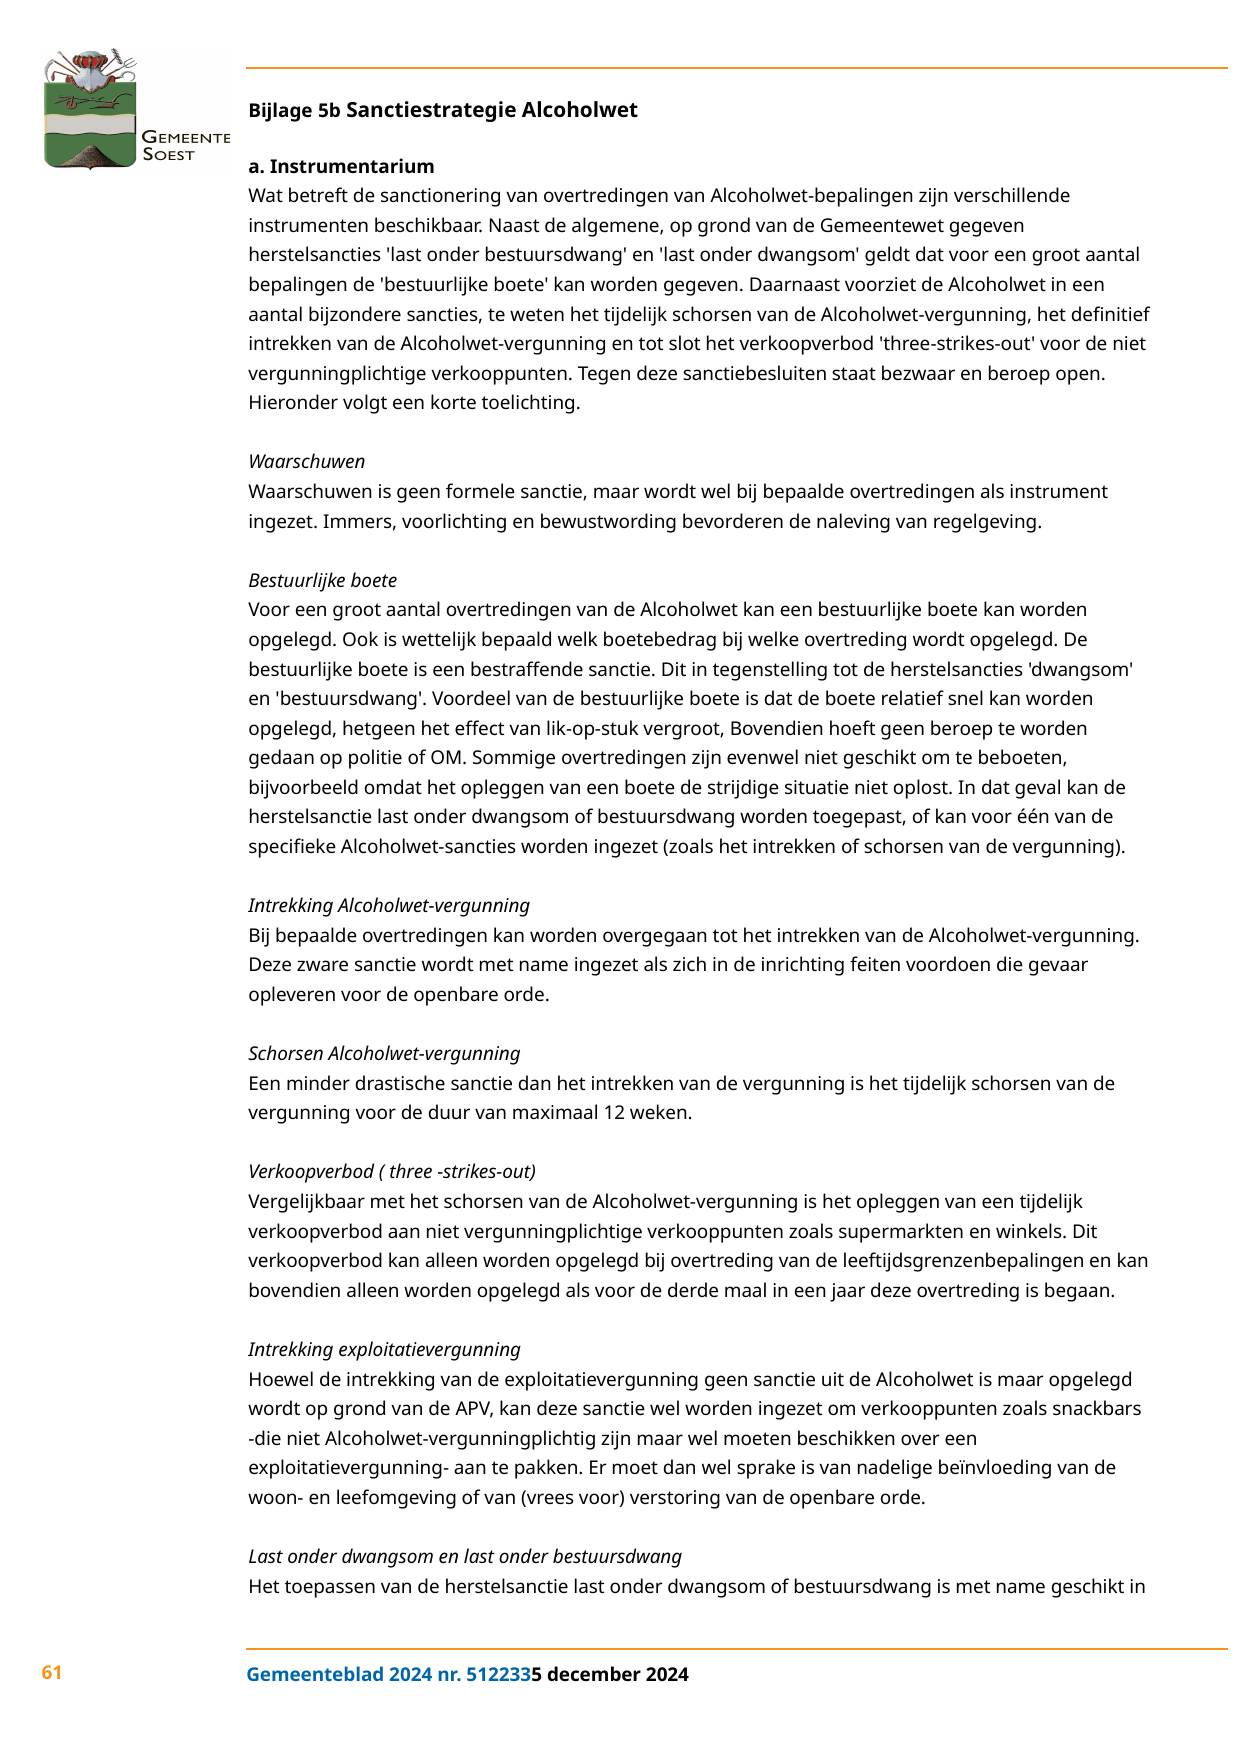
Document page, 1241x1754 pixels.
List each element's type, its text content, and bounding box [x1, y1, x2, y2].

picture [41, 47, 231, 172]
text Bij bepaalde overtredingen kan worden overgegaan tot het intrekken van de Alcoholwet-vergunning. Deze zware sanctie wordt met name ingezet als zich in de inrichting feiten voordoen die gevaar opleveren voor de openbare orde. [248, 922, 1152, 1007]
text Bestuurlijke boete [248, 567, 1152, 593]
text Een minder drastische sanctie dan het intrekken van de vergunning is het tijdelijk schorsen van de vergunning voor de duur van maximaal 12 weken. [248, 1070, 1152, 1125]
text Voor een groot aantal overtredingen van de Alcoholwet kan een bestuurlijke boete kan worden opgelegd. Ook is wettelijk bepaald welk boetebedrag bij welke overtreding wordt opgelegd. De bestuurlijke boete is een bestraffende sanctie. Dit in tegenstelling tot de herstelsancties 'dwangsom' en 'bestuursdwang'. Voordeel van de bestuurlijke boete is dat de boete relatief snel kan worden opgelegd, hetgeen het effect van lik-op-stuk vergroot, Bovendien hoeft geen beroep te worden gedaan op politie of OM. Sommige overtredingen zijn evenwel niet geschikt om te beboeten, bijvoorbeeld omdat het opleggen van een boete de strijdige situatie niet oplost. In dat geval kan de herstelsanctie last onder dwangsom of bestuursdwang worden toegepast, of kan voor één van de specifieke Alcoholwet-sancties worden ingezet (zoals het intrekken of schorsen van de vergunning). [248, 597, 1152, 859]
text Intrekking Alcoholwet-vergunning [248, 892, 1152, 918]
text Last onder dwangsom en last onder bestuursdwang [248, 1543, 1152, 1569]
text Hoewel de intrekking van de exploitatievergunning geen sanctie uit de Alcoholwet is maar opgelegd wordt op grond van de APV, kan deze sanctie wel worden ingezet om verkooppunten zoals snackbars -die niet Alcoholwet-vergunningplichtig zijn maar wel moeten beschikken over een exploitatievergunning- aan te pakken. Er moet dan wel sprake is van nadelige beïnvloeding van de woon- en leefomgeving of van (vrees voor) verstoring van de openbare orde. [248, 1366, 1152, 1510]
text Verkoopverbod ( three -strikes-out) [248, 1159, 1152, 1184]
text Bijlage 5b Sanctiestrategie Alcoholwet [248, 95, 1152, 123]
text Het toepassen van de herstelsanctie last onder dwangsom of bestuursdwang is met name geschikt in [248, 1573, 1152, 1599]
text a. Instrumentarium [248, 153, 1152, 179]
text Vergelijkbaar met het schorsen van de Alcoholwet-vergunning is het opleggen van een tijdelijk verkoopverbod aan niet vergunningplichtige verkooppunten zoals supermarkten en winkels. Dit verkoopverbod kan alleen worden opgelegd bij overtreding van de leeftijdsgrenzenbepalingen en kan bovendien alleen worden opgelegd als voor de derde maal in een jaar deze overtreding is begaan. [248, 1188, 1152, 1303]
text Schorsen Alcoholwet-vergunning [248, 1040, 1152, 1066]
text Waarschuwen [248, 449, 1152, 474]
text Wat betreft de sanctionering van overtredingen van Alcoholwet-bepalingen zijn verschillende instrumenten beschikbaar. Naast de algemene, op grond van de Gemeentewet gegeven herstelsancties 'last onder bestuursdwang' en 'last onder dwangsom' geldt dat voor een groot aantal bepalingen de 'bestuurlijke boete' kan worden gegeven. Daarnaast voorziet de Alcoholwet in een aantal bijzondere sancties, te weten het tijdelijk schorsen van de Alcoholwet-vergunning, het definitief intrekken van de Alcoholwet-vergunning en tot slot het verkoopverbod 'three-strikes-out' voor de niet vergunningplichtige verkooppunten. Tegen deze sanctiebesluiten staat bezwaar en beroep open. Hieronder volgt een korte toelichting. [248, 182, 1152, 415]
text Intrekking exploitatievergunning [248, 1336, 1152, 1362]
text Waarschuwen is geen formele sanctie, maar wordt wel bij bepaalde overtredingen als instrument ingezet. Immers, voorlichting en bewustwording bevorderen de naleving van regelgeving. [248, 478, 1152, 534]
